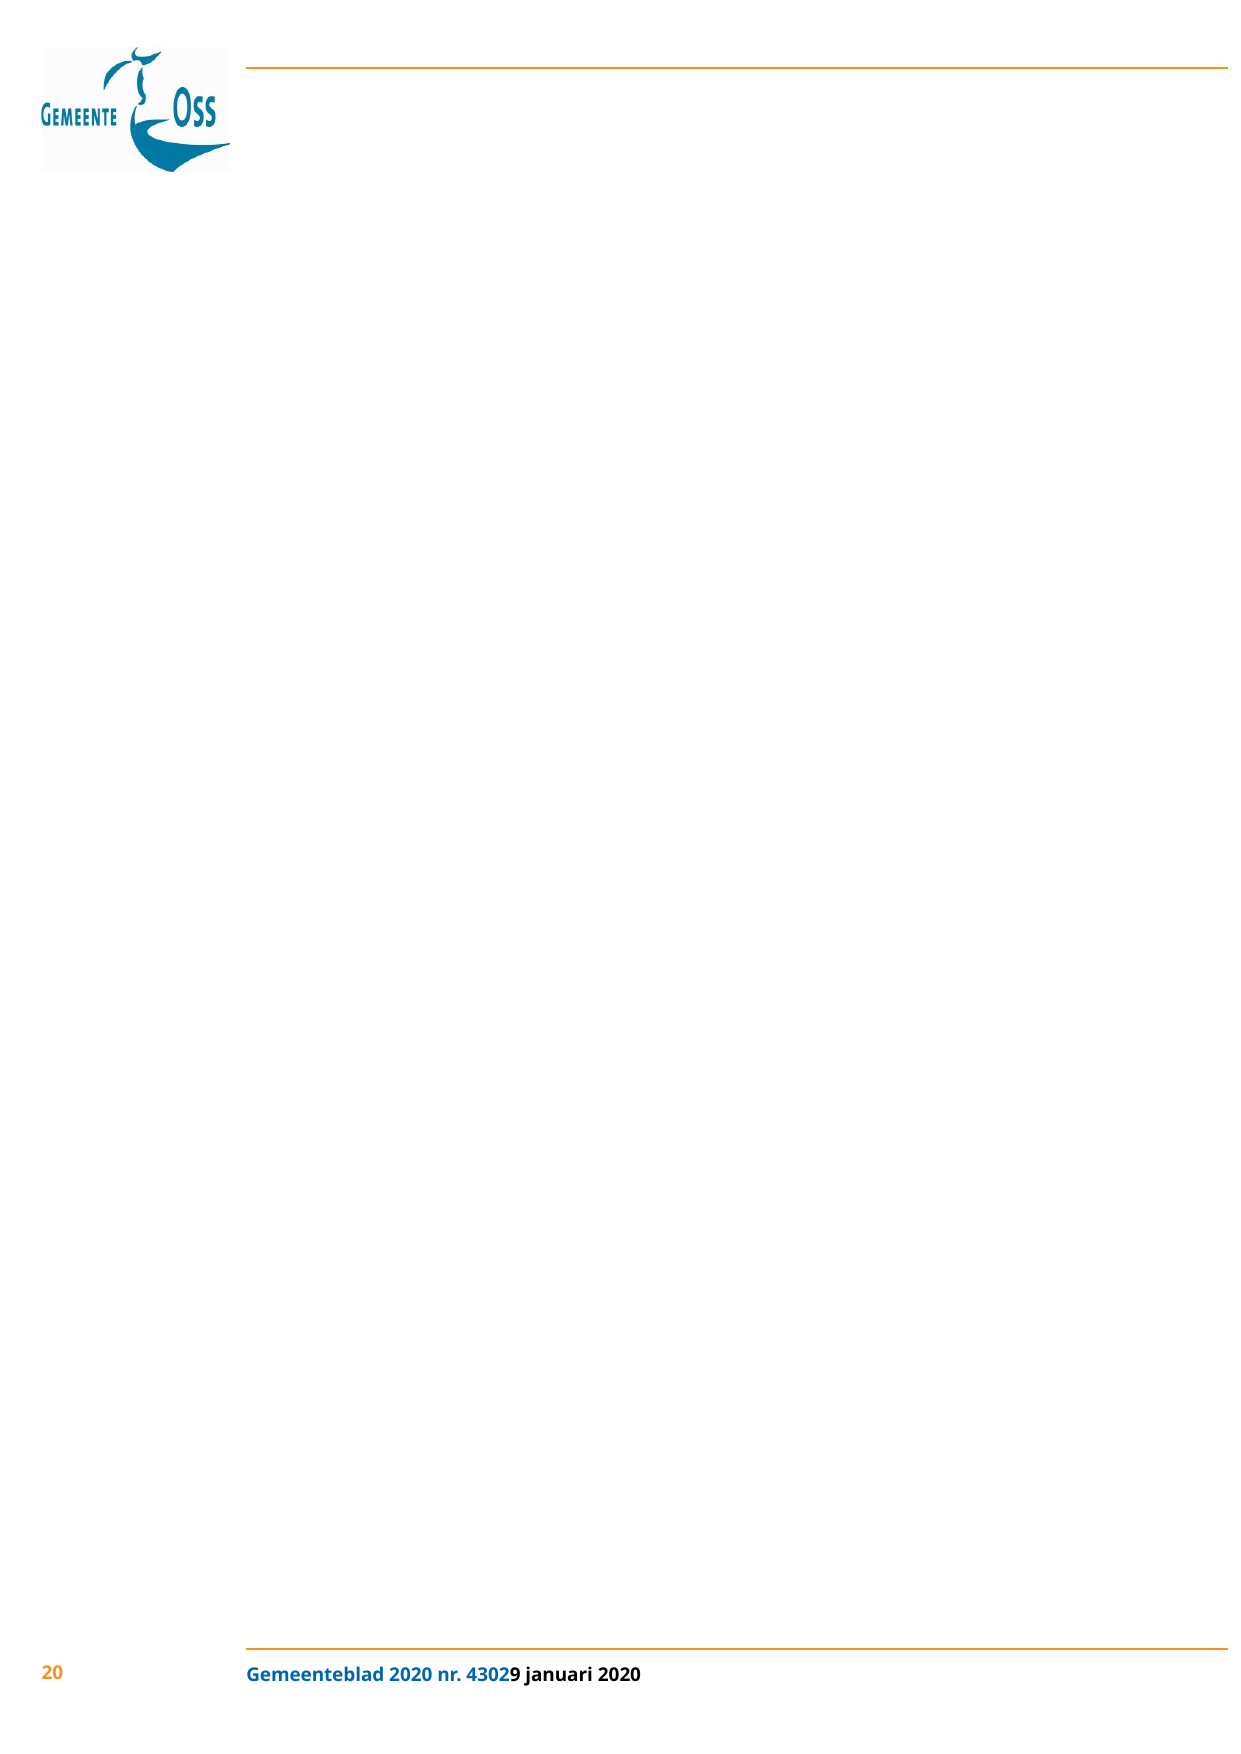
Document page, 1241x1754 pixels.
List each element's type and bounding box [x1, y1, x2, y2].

picture [41, 47, 231, 172]
